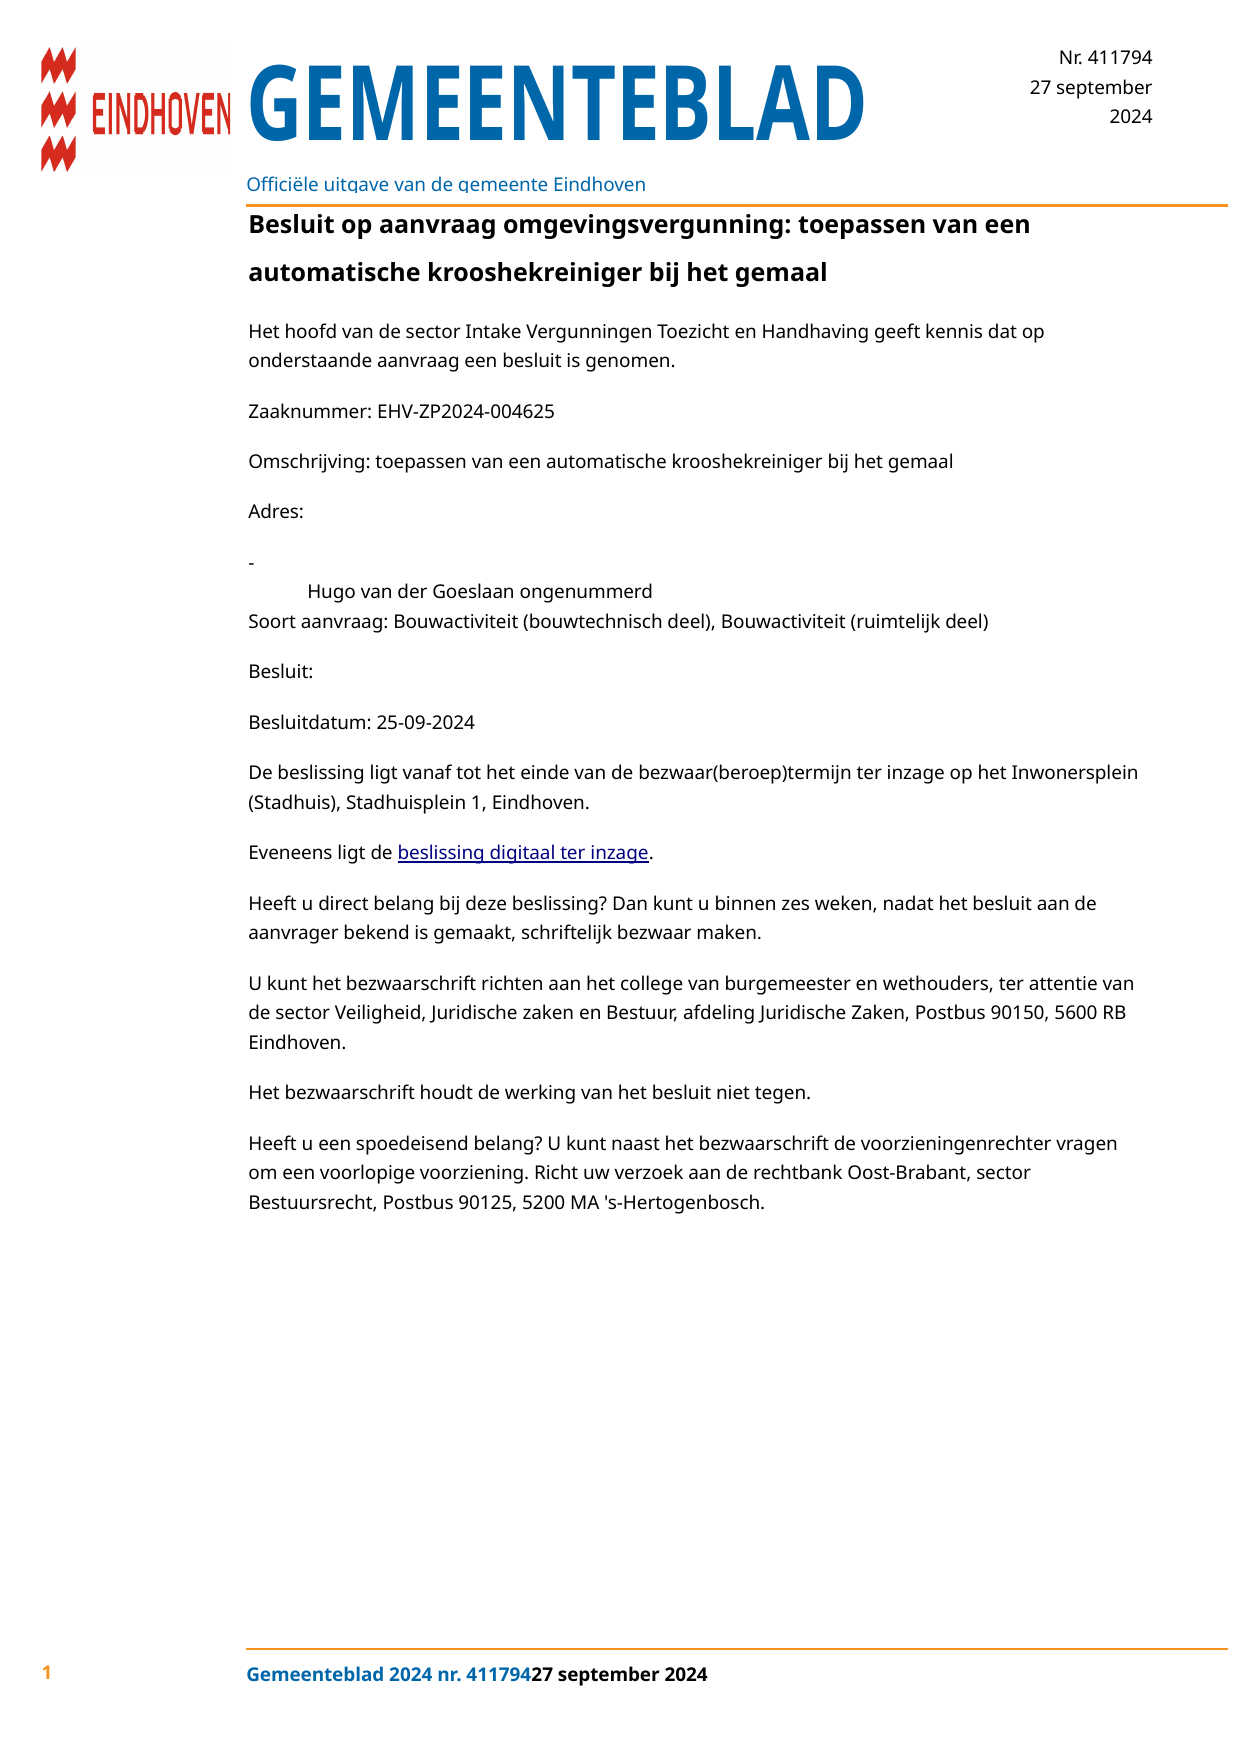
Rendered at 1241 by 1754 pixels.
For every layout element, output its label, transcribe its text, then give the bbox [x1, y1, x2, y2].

text Omschrijving: toepassen van een automatische krooshekreiniger bij het gemaal [248, 448, 1152, 474]
text U kunt het bezwaarschrift richten aan het college van burgemeester en wethouders, ter attentie van de sector Veiligheid, Juridische zaken en Bestuur, afdeling Juridische Zaken, Postbus 90150, 5600 RB Eindhoven. [248, 970, 1152, 1055]
text Eveneens ligt de beslissing digitaal ter inzage. [248, 839, 1152, 865]
text Besluit op aanvraag omgevingsvergunning: toepassen van een automatische krooshekreiniger bij het gemaal [248, 207, 1152, 288]
text Zaaknummer: EHV-ZP2024-004625 [248, 398, 1152, 424]
text Adres: [248, 499, 1152, 524]
text Heeft u een spoedeisend belang? U kunt naast het bezwaarschrift de voorzieningenrechter vragen om een voorlopige voorziening. Richt uw verzoek aan de rechtbank Oost-Brabant, sector Bestuursrecht, Postbus 90125, 5200 MA 's-Hertogenbosch. [248, 1130, 1152, 1215]
text Besluitdatum: 25-09-2024 [248, 709, 1152, 735]
picture [41, 47, 231, 172]
text De beslissing ligt vanaf tot het einde van de bezwaar(beroep)termijn ter inzage op het Inwonersplein (Stadhuis), Stadhuisplein 1, Eindhoven. [248, 759, 1152, 815]
text Het bezwaarschrift houdt de werking van het besluit niet tegen. [248, 1079, 1152, 1105]
text Soort aanvraag: Bouwactiviteit (bouwtechnisch deel), Bouwactiviteit (ruimtelijk deel) [248, 608, 1152, 634]
text Het hoofd van de sector Intake Vergunningen Toezicht en Handhaving geeft kennis dat op onderstaande aanvraag een besluit is genomen. [248, 318, 1152, 373]
list Hugo van der Goeslaan ongenummerd [248, 579, 1152, 604]
text Heeft u direct belang bij deze beslissing? Dan kunt u binnen zes weken, nadat het besluit aan de aanvrager bekend is gemaakt, schriftelijk bezwaar maken. [248, 890, 1152, 945]
text Besluit: [248, 659, 1152, 684]
